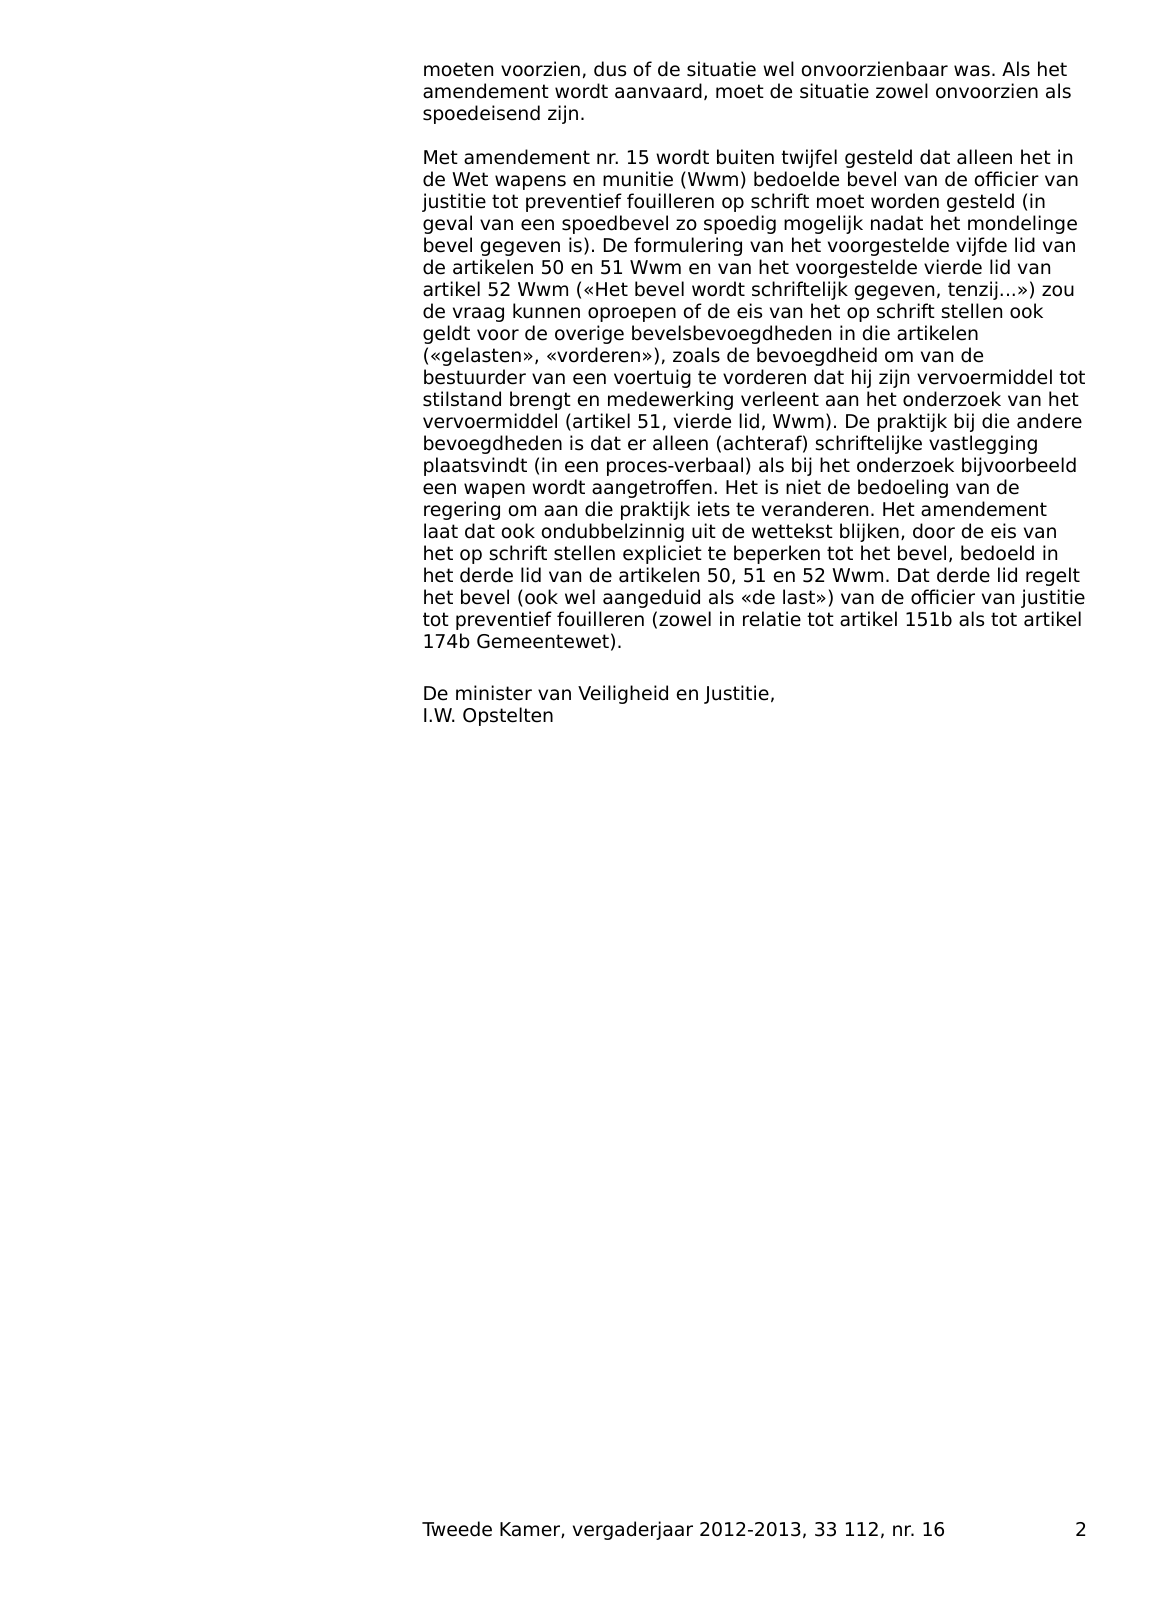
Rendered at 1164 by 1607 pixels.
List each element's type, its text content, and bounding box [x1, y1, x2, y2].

text moeten voorzien, dus of de situatie wel onvoorzienbaar was. Als het amendement wordt aanvaard, moet de situatie zowel onvoorzien als spoedeisend zijn. [422, 59, 1087, 125]
text De minister van Veiligheid en Justitie, I.W. Opstelten [422, 683, 1087, 727]
text Met amendement nr. 15 wordt buiten twijfel gesteld dat alleen het in de Wet wapens en munitie (Wwm) bedoelde bevel van de officier van justitie tot preventief fouilleren op schrift moet worden gesteld (in geval van een spoedbevel zo spoedig mogelijk nadat het mondelinge bevel gegeven is). De formulering van het voorgestelde vijfde lid van de artikelen 50 en 51 Wwm en van het voorgestelde vierde lid van artikel 52 Wwm («Het bevel wordt schriftelijk gegeven, tenzij...») zou de vraag kunnen oproepen of de eis van het op schrift stellen ook geldt voor de overige bevelsbevoegdheden in die artikelen («gelasten», «vorderen»), zoals de bevoegdheid om van de bestuurder van een voertuig te vorderen dat hij zijn vervoermiddel tot stilstand brengt en medewerking verleent aan het onderzoek van het vervoermiddel (artikel 51, vierde lid, Wwm). De praktijk bij die andere bevoegdheden is dat er alleen (achteraf) schriftelijke vastlegging plaatsvindt (in een proces-verbaal) als bij het onderzoek bijvoorbeeld een wapen wordt aangetroffen. Het is niet de bedoeling van de regering om aan die praktijk iets te veranderen. Het amendement laat dat ook ondubbelzinnig uit de wettekst blijken, door de eis van het op schrift stellen expliciet te beperken tot het bevel, bedoeld in het derde lid van de artikelen 50, 51 en 52 Wwm. Dat derde lid regelt het bevel (ook wel aangeduid als «de last») van de officier van justitie tot preventief fouilleren (zowel in relatie tot artikel 151b als tot artikel 174b Gemeentewet). [422, 147, 1087, 653]
